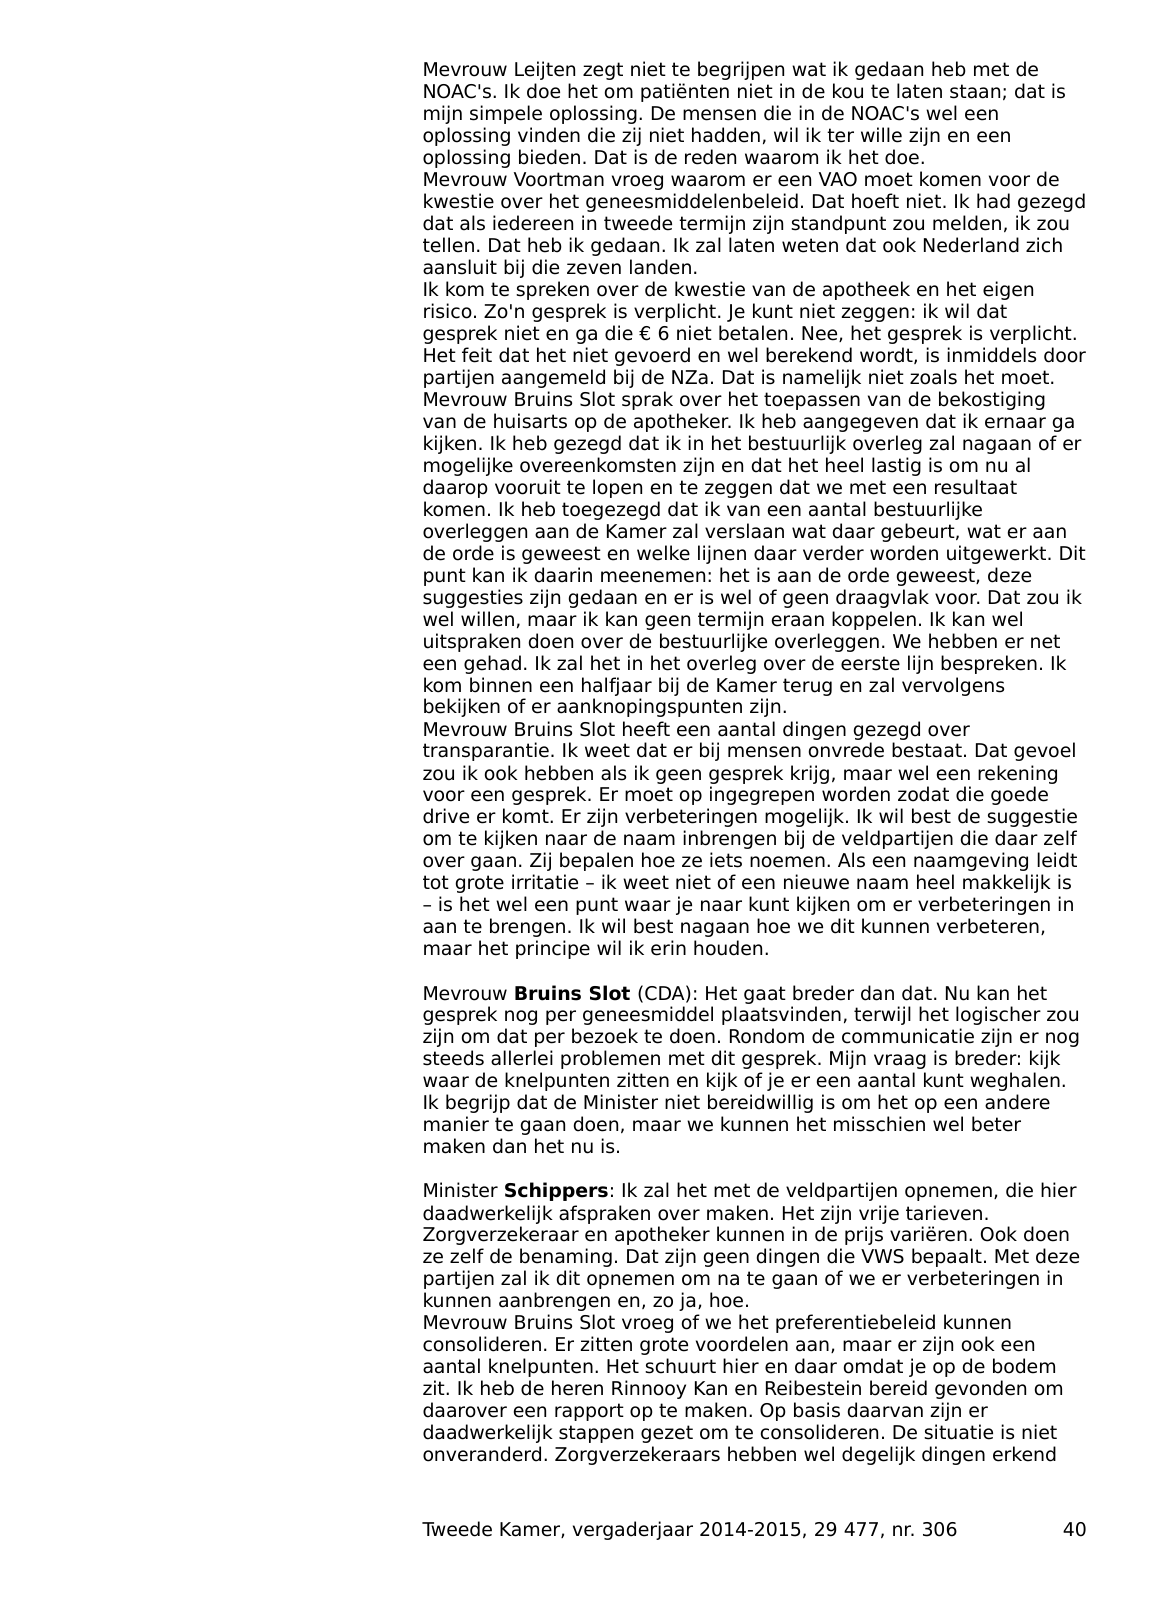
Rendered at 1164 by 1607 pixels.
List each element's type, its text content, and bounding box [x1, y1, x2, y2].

text Ik kom te spreken over de kwestie van de apotheek en het eigen risico. Zo'n gesprek is verplicht. Je kunt niet zeggen: ik wil dat gesprek niet en ga die € 6 niet betalen. Nee, het gesprek is verplicht. Het feit dat het niet gevoerd en wel berekend wordt, is inmiddels door partijen aangemeld bij de NZa. Dat is namelijk niet zoals het moet. [422, 279, 1087, 389]
text Mevrouw Bruins Slot heeft een aantal dingen gezegd over transparantie. Ik weet dat er bij mensen onvrede bestaat. Dat gevoel zou ik ook hebben als ik geen gesprek krijg, maar wel een rekening voor een gesprek. Er moet op ingegrepen worden zodat die goede drive er komt. Er zijn verbeteringen mogelijk. Ik wil best de suggestie om te kijken naar de naam inbrengen bij de veldpartijen die daar zelf over gaan. Zij bepalen hoe ze iets noemen. Als een naamgeving leidt tot grote irritatie – ik weet niet of een nieuwe naam heel makkelijk is – is het wel een punt waar je naar kunt kijken om er verbeteringen in aan te brengen. Ik wil best nagaan hoe we dit kunnen verbeteren, maar het principe wil ik erin houden. [422, 718, 1087, 960]
text Mevrouw Voortman vroeg waarom er een VAO moet komen voor de kwestie over het geneesmiddelenbeleid. Dat hoeft niet. Ik had gezegd dat als iedereen in tweede termijn zijn standpunt zou melden, ik zou tellen. Dat heb ik gedaan. Ik zal laten weten dat ook Nederland zich aansluit bij die zeven landen. [422, 169, 1087, 279]
text Mevrouw Bruins Slot vroeg of we het preferentiebeleid kunnen consolideren. Er zitten grote voordelen aan, maar er zijn ook een aantal knelpunten. Het schuurt hier en daar omdat je op de bodem zit. Ik heb de heren Rinnooy Kan en Reibestein bereid gevonden om daarover een rapport op te maken. Op basis daarvan zijn er daadwerkelijk stappen gezet om te consolideren. De situatie is niet onveranderd. Zorgverzekeraars hebben wel degelijk dingen erkend [422, 1312, 1087, 1466]
text Mevrouw Bruins Slot sprak over het toepassen van de bekostiging van de huisarts op de apotheker. Ik heb aangegeven dat ik ernaar ga kijken. Ik heb gezegd dat ik in het bestuurlijk overleg zal nagaan of er mogelijke overeenkomsten zijn en dat het heel lastig is om nu al daarop vooruit te lopen en te zeggen dat we met een resultaat komen. Ik heb toegezegd dat ik van een aantal bestuurlijke overleggen aan de Kamer zal verslaan wat daar gebeurt, wat er aan de orde is geweest en welke lijnen daar verder worden uitgewerkt. Dit punt kan ik daarin meenemen: het is aan de orde geweest, deze suggesties zijn gedaan en er is wel of geen draagvlak voor. Dat zou ik wel willen, maar ik kan geen termijn eraan koppelen. Ik kan wel uitspraken doen over de bestuurlijke overleggen. We hebben er net een gehad. Ik zal het in het overleg over de eerste lijn bespreken. Ik kom binnen een halfjaar bij de Kamer terug en zal vervolgens bekijken of er aanknopingspunten zijn. [422, 389, 1087, 718]
text Mevrouw Bruins Slot (CDA): Het gaat breder dan dat. Nu kan het gesprek nog per geneesmiddel plaatsvinden, terwijl het logischer zou zijn om dat per bezoek te doen. Rondom de communicatie zijn er nog steeds allerlei problemen met dit gesprek. Mijn vraag is breder: kijk waar de knelpunten zitten en kijk of je er een aantal kunt weghalen. Ik begrijp dat de Minister niet bereidwillig is om het op een andere manier te gaan doen, maar we kunnen het misschien wel beter maken dan het nu is. [422, 982, 1087, 1158]
text Minister Schippers: Ik zal het met de veldpartijen opnemen, die hier daadwerkelijk afspraken over maken. Het zijn vrije tarieven. Zorgverzekeraar en apotheker kunnen in de prijs variëren. Ook doen ze zelf de benaming. Dat zijn geen dingen die VWS bepaalt. Met deze partijen zal ik dit opnemen om na te gaan of we er verbeteringen in kunnen aanbrengen en, zo ja, hoe. [422, 1180, 1087, 1312]
text Mevrouw Leijten zegt niet te begrijpen wat ik gedaan heb met de NOAC's. Ik doe het om patiënten niet in de kou te laten staan; dat is mijn simpele oplossing. De mensen die in de NOAC's wel een oplossing vinden die zij niet hadden, wil ik ter wille zijn en een oplossing bieden. Dat is de reden waarom ik het doe. [422, 59, 1087, 169]
